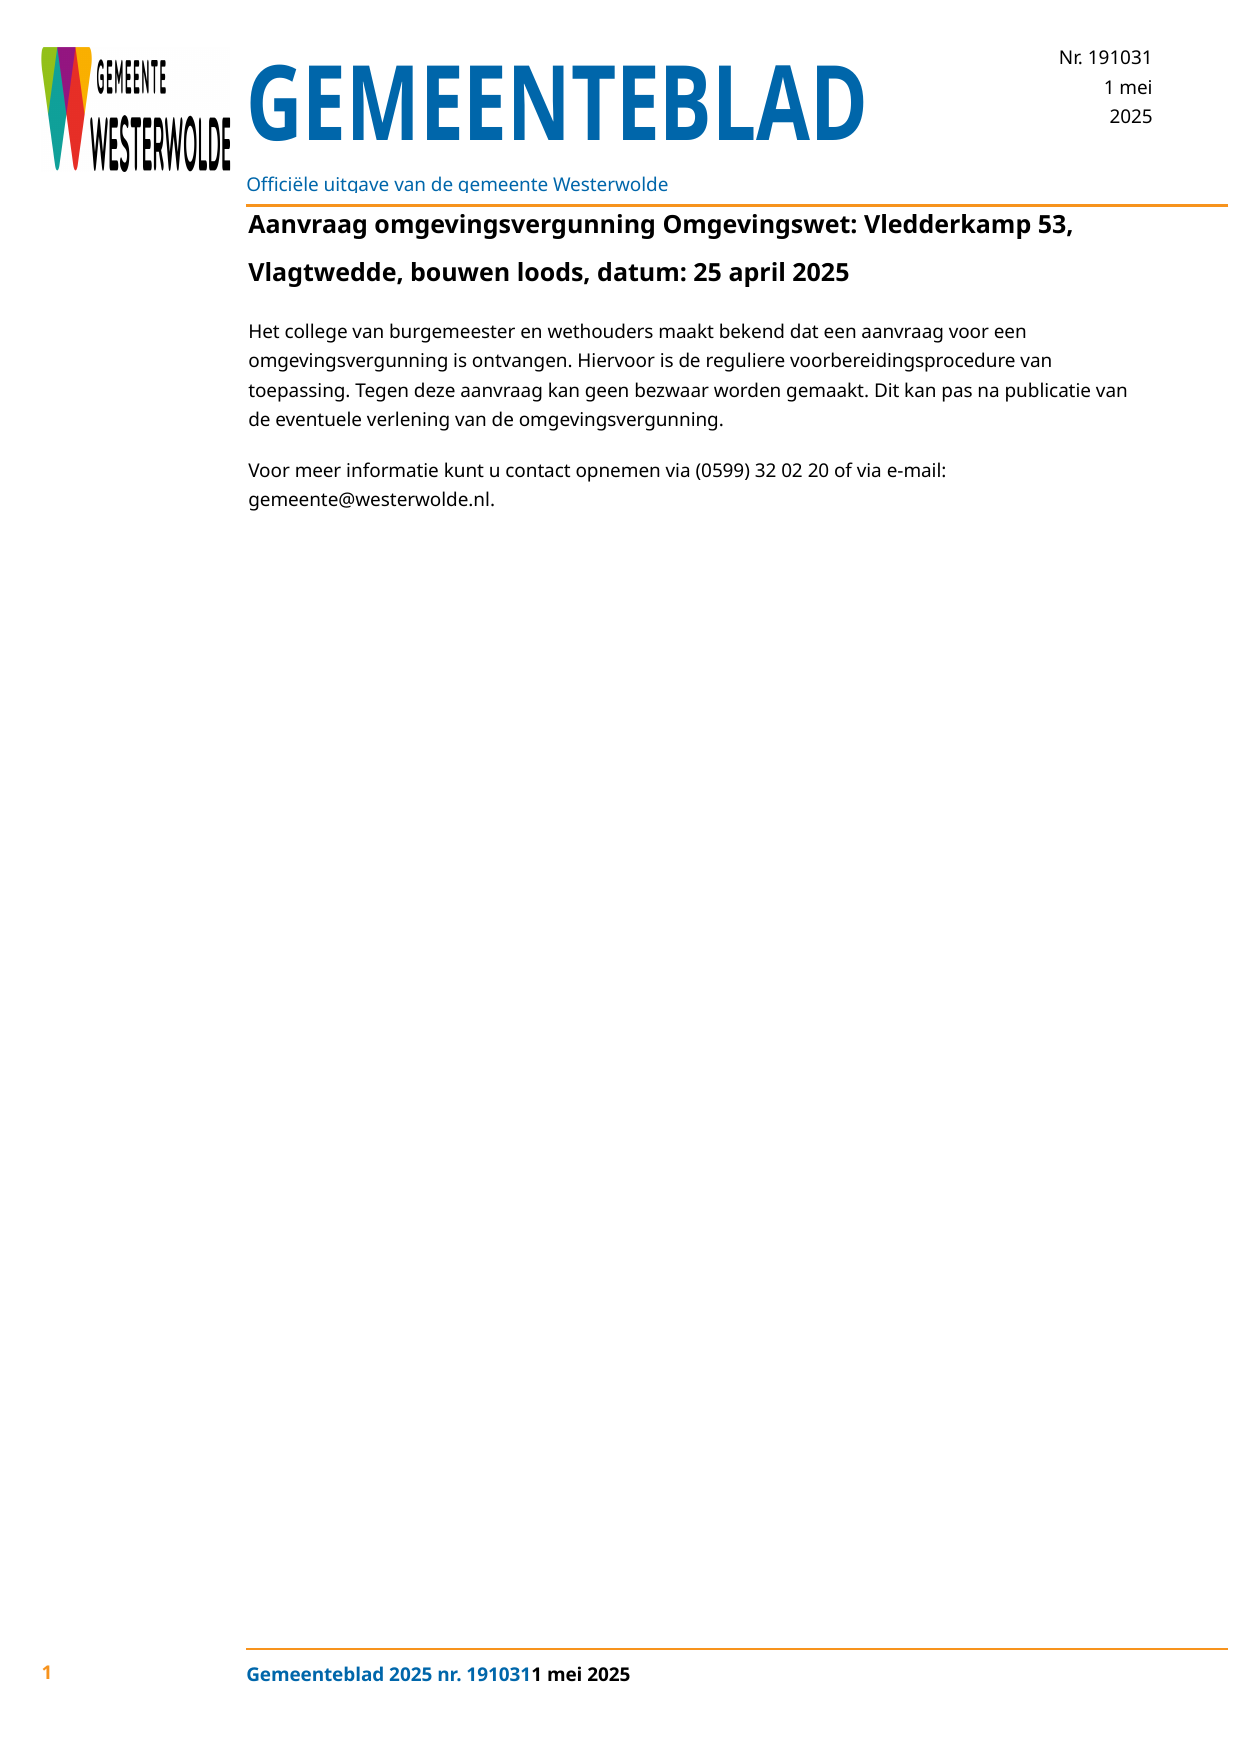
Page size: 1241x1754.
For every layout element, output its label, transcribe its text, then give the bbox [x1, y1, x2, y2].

text Aanvraag omgevingsvergunning Omgevingswet: Vledderkamp 53, Vlagtwedde, bouwen loods, datum: 25 april 2025 [248, 207, 1152, 288]
picture [41, 47, 231, 172]
text Voor meer informatie kunt u contact opnemen via (0599) 32 02 20 of via e-mail: gemeente@westerwolde.nl. [248, 457, 1152, 512]
text Het college van burgemeester en wethouders maakt bekend dat een aanvraag voor een omgevingsvergunning is ontvangen. Hiervoor is de reguliere voorbereidingsprocedure van toepassing. Tegen deze aanvraag kan geen bezwaar worden gemaakt. Dit kan pas na publicatie van de eventuele verlening van de omgevingsvergunning. [248, 318, 1152, 432]
